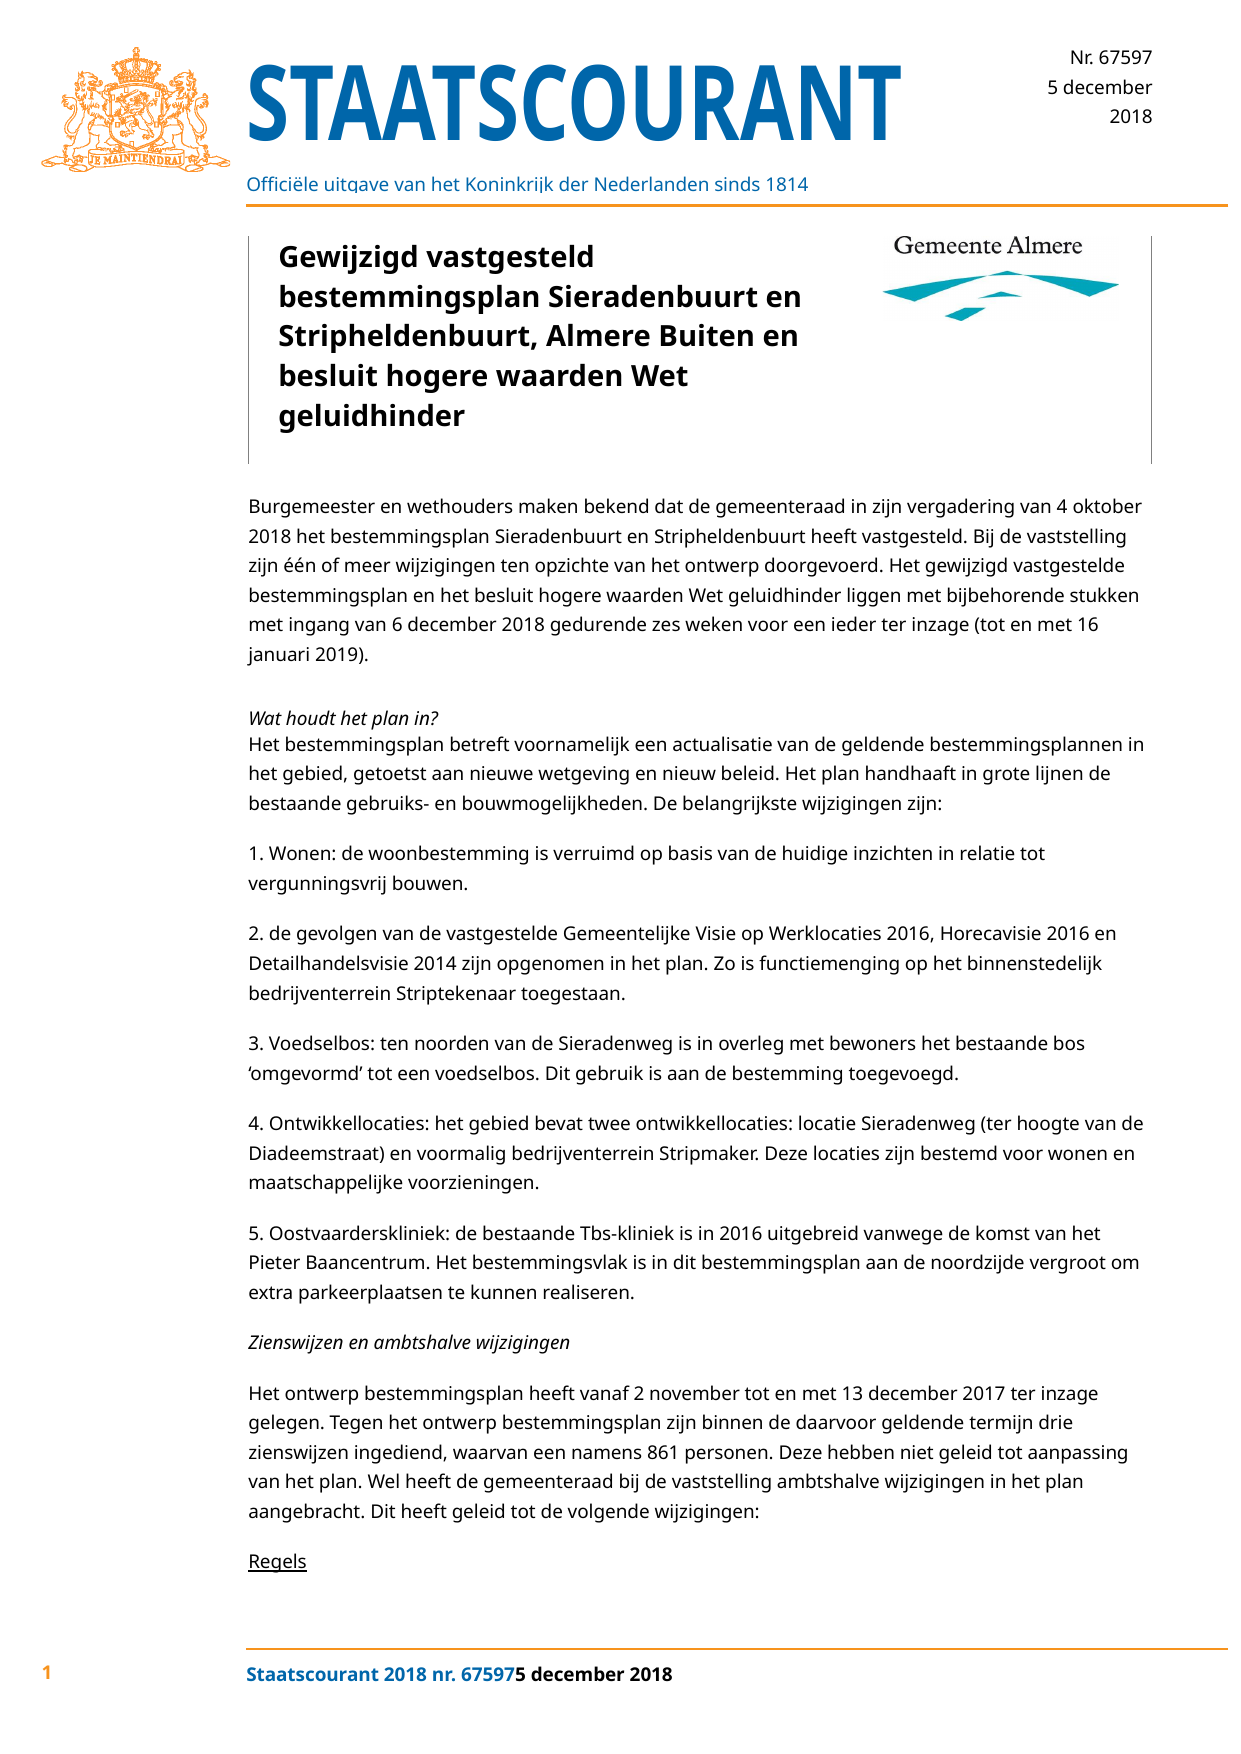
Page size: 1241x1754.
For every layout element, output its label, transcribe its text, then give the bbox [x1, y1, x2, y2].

text Het bestemmingsplan betreft voornamelijk een actualisatie van de geldende bestemmingsplannen in het gebied, getoetst aan nieuwe wetgeving en nieuw beleid. Het plan handhaaft in grote lijnen de bestaande gebruiks- en bouwmogelijkheden. De belangrijkste wijzigingen zijn: [248, 731, 1152, 816]
table_header [850, 236, 1151, 464]
text 5. Oostvaarderskliniek: de bestaande Tbs-kliniek is in 2016 uitgebreid vanwege de komst van het Pieter Baancentrum. Het bestemmingsvlak is in dit bestemmingsplan aan de noordzijde vergroot om extra parkeerplaatsen te kunnen realiseren. [248, 1220, 1152, 1304]
text Regels [248, 1548, 1152, 1574]
table_header Gewijzigd vastgesteld bestemmingsplan Sieradenbuurt en Stripheldenbuurt, Almere Buiten en besluit hogere waarden Wet geluidhinder [249, 236, 850, 464]
text Het ontwerp bestemmingsplan heeft vanaf 2 november tot en met 13 december 2017 ter inzage gelegen. Tegen het ontwerp bestemmingsplan zijn binnen de daarvoor geldende termijn drie zienswijzen ingediend, waarvan een namens 861 personen. Deze hebben niet geleid tot aanpassing van het plan. Wel heeft de gemeenteraad bij de vaststelling ambtshalve wijzigingen in het plan aangebracht. Dit heeft geleid tot de volgende wijzigingen: [248, 1380, 1152, 1524]
picture [882, 236, 1119, 321]
text 3. Voedselbos: ten noorden van de Sieradenweg is in overleg met bewoners het bestaande bos ‘omgevormd’ tot een voedselbos. Dit gebruik is aan de bestemming toegevoegd. [248, 1030, 1152, 1085]
text 4. Ontwikkellocaties: het gebied bevat twee ontwikkellocaties: locatie Sieradenweg (ter hoogte van de Diadeemstraat) en voormalig bedrijventerrein Stripmaker. Deze locaties zijn bestemd voor wonen en maatschappelijke voorzieningen. [248, 1110, 1152, 1195]
text Burgemeester en wethouders maken bekend dat de gemeenteraad in zijn vergadering van 4 oktober 2018 het bestemmingsplan Sieradenbuurt en Stripheldenbuurt heeft vastgesteld. Bij de vaststelling zijn één of meer wijzigingen ten opzichte van het ontwerp doorgevoerd. Het gewijzigd vastgestelde bestemmingsplan en het besluit hogere waarden Wet geluidhinder liggen met bijbehorende stukken met ingang van 6 december 2018 gedurende zes weken voor een ieder ter inzage (tot en met 16 januari 2019). [248, 493, 1152, 667]
text Wat houdt het plan in? [248, 705, 1152, 731]
text Zienswijzen en ambtshalve wijzigingen [248, 1329, 1152, 1355]
text 1. Wonen: de woonbestemming is verruimd op basis van de huidige inzichten in relatie tot vergunningsvrij bouwen. [248, 841, 1152, 896]
picture [41, 47, 231, 172]
text 2. de gevolgen van de vastgestelde Gemeentelijke Visie op Werklocaties 2016, Horecavisie 2016 en Detailhandelsvisie 2014 zijn opgenomen in het plan. Zo is functiemenging op het binnenstedelijk bedrijventerrein Striptekenaar toegestaan. [248, 921, 1152, 1005]
